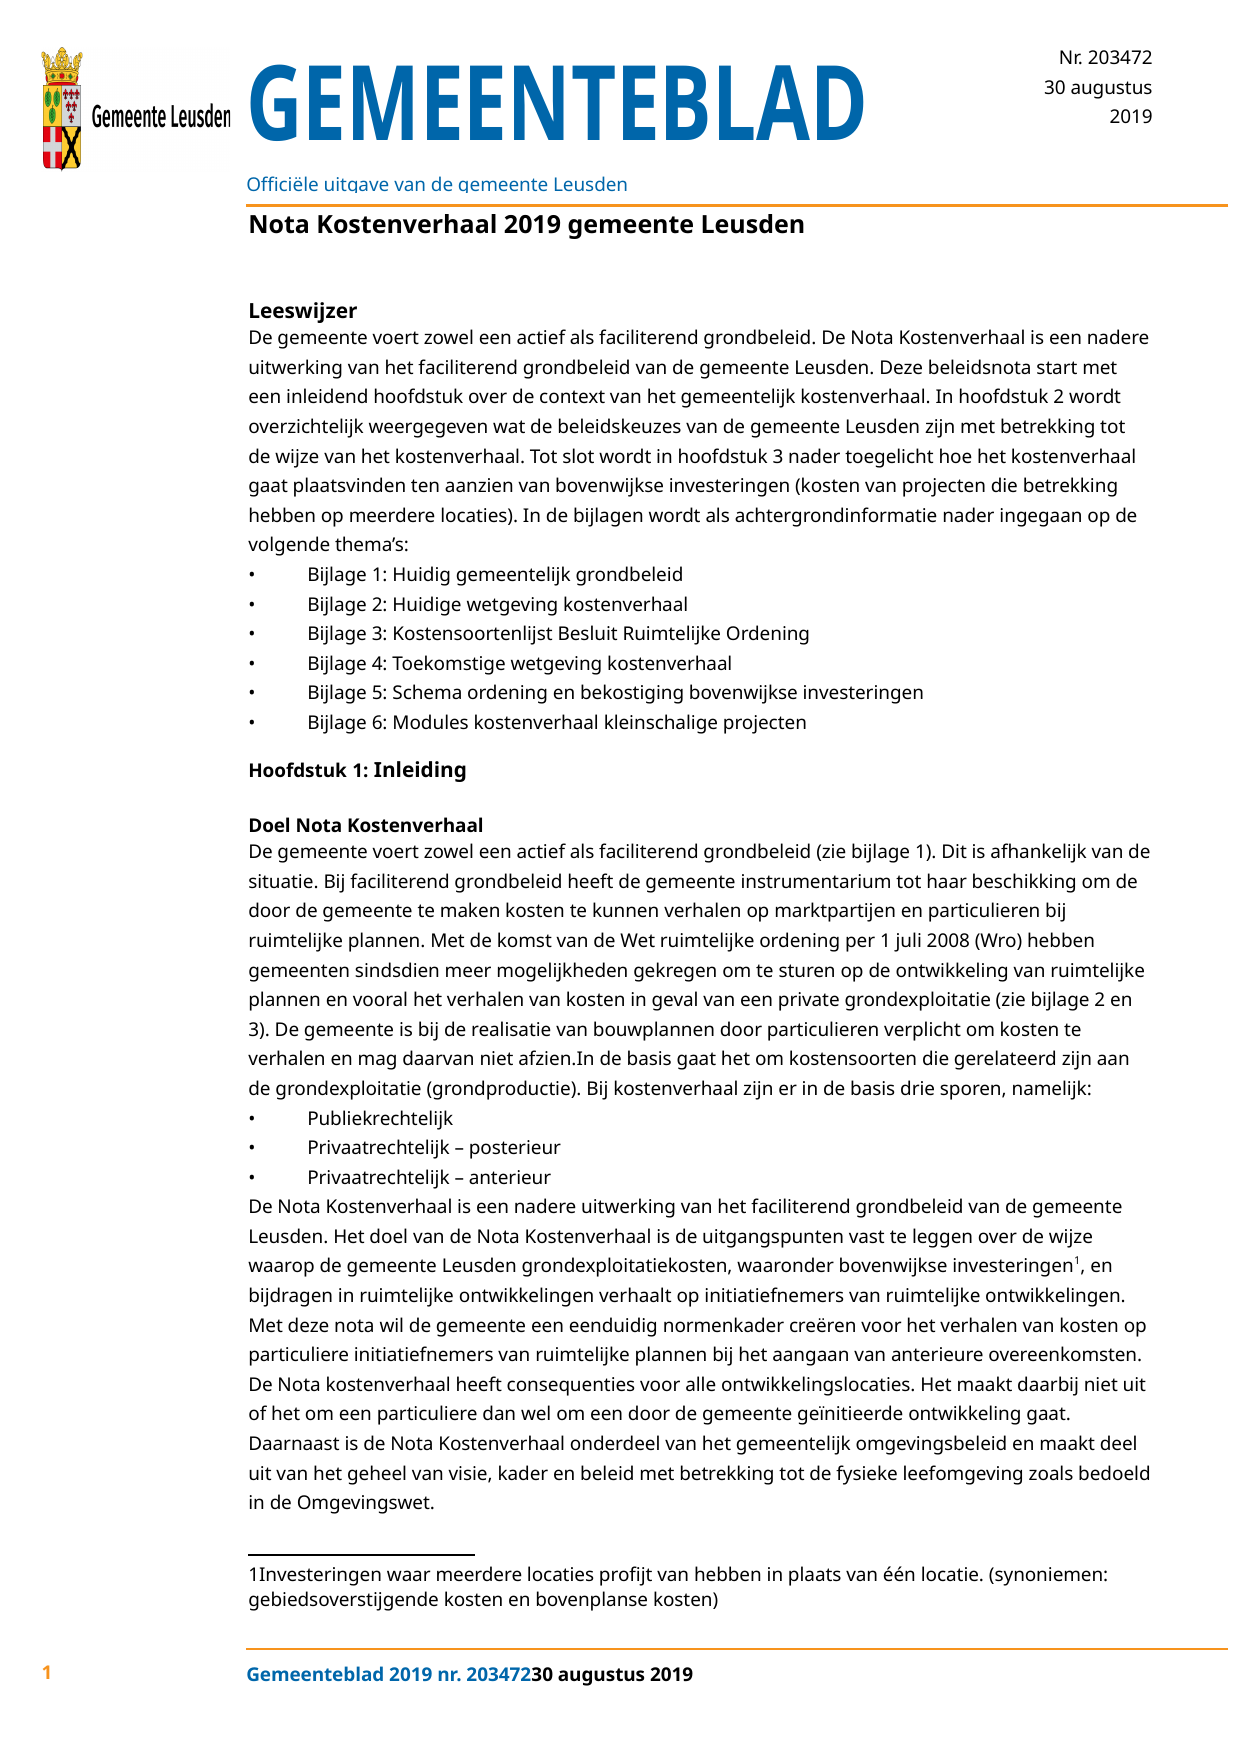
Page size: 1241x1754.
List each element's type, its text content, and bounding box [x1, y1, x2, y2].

list Bijlage 1: Huidig gemeentelijk grondbeleid [248, 561, 1152, 587]
list Privaatrechtelijk – posterieur [248, 1134, 1152, 1160]
text Leeswijzer [248, 296, 1152, 324]
text De gemeente voert zowel een actief als faciliterend grondbeleid. De Nota Kostenverhaal is een nadere uitwerking van het faciliterend grondbeleid van de gemeente Leusden. Deze beleidsnota start met een inleidend hoofdstuk over de context van het gemeentelijk kostenverhaal. In hoofdstuk 2 wordt overzichtelijk weergegeven wat de beleidskeuzes van de gemeente Leusden zijn met betrekking tot de wijze van het kostenverhaal. Tot slot wordt in hoofdstuk 3 nader toegelicht hoe het kostenverhaal gaat plaatsvinden ten aanzien van bovenwijkse investeringen (kosten van projecten die betrekking hebben op meerdere locaties). In de bijlagen wordt als achtergrondinformatie nader ingegaan op de volgende thema’s: [248, 324, 1152, 557]
list Bijlage 5: Schema ordening en bekostiging bovenwijkse investeringen [248, 679, 1152, 705]
list Privaatrechtelijk – anterieur [248, 1164, 1152, 1189]
text De Nota Kostenverhaal is een nadere uitwerking van het faciliterend grondbeleid van de gemeente Leusden. Het doel van de Nota Kostenverhaal is de uitgangspunten vast te leggen over de wijze waarop de gemeente Leusden grondexploitatiekosten, waaronder bovenwijkse investeringen, en bijdragen in ruimtelijke ontwikkelingen verhaalt op initiatiefnemers van ruimtelijke ontwikkelingen. Met deze nota wil de gemeente een eenduidig normenkader creëren voor het verhalen van kosten op particuliere initiatiefnemers van ruimtelijke plannen bij het aangaan van anterieure overeenkomsten. De Nota kostenverhaal heeft consequenties voor alle ontwikkelingslocaties. Het maakt daarbij niet uit of het om een particuliere dan wel om een door de gemeente geïnitieerde ontwikkeling gaat. Daarnaast is de Nota Kostenverhaal onderdeel van het gemeentelijk omgevingsbeleid en maakt deel uit van het geheel van visie, kader en beleid met betrekking tot de fysieke leefomgeving zoals bedoeld in de Omgevingswet. [248, 1193, 1152, 1515]
list Bijlage 6: Modules kostenverhaal kleinschalige projecten [248, 709, 1152, 735]
list Bijlage 3: Kostensoortenlijst Besluit Ruimtelijke Ordening [248, 620, 1152, 646]
list Publiekrechtelijk [248, 1105, 1152, 1130]
picture [41, 47, 231, 172]
text De gemeente voert zowel een actief als faciliterend grondbeleid (zie bijlage 1). Dit is afhankelijk van de situatie. Bij faciliterend grondbeleid heeft de gemeente instrumentarium tot haar beschikking om de door de gemeente te maken kosten te kunnen verhalen op marktpartijen en particulieren bij ruimtelijke plannen. Met de komst van de Wet ruimtelijke ordening per 1 juli 2008 (Wro) hebben gemeenten sindsdien meer mogelijkheden gekregen om te sturen op de ontwikkeling van ruimtelijke plannen en vooral het verhalen van kosten in geval van een private grondexploitatie (zie bijlage 2 en 3). De gemeente is bij de realisatie van bouwplannen door particulieren verplicht om kosten te verhalen en mag daarvan niet afzien.In de basis gaat het om kostensoorten die gerelateerd zijn aan de grondexploitatie (grondproductie). Bij kostenverhaal zijn er in de basis drie sporen, namelijk: [248, 838, 1152, 1101]
text Investeringen waar meerdere locaties profijt van hebben in plaats van één locatie. (synoniemen: gebiedsoverstijgende kosten en bovenplanse kosten) [248, 1561, 1152, 1612]
text Hoofdstuk 1: Inleiding [248, 755, 1152, 783]
list Bijlage 4: Toekomstige wetgeving kostenverhaal [248, 650, 1152, 676]
text Doel Nota Kostenverhaal [248, 813, 1152, 838]
text Nota Kostenverhaal 2019 gemeente Leusden [248, 207, 1152, 241]
list Bijlage 2: Huidige wetgeving kostenverhaal [248, 591, 1152, 616]
